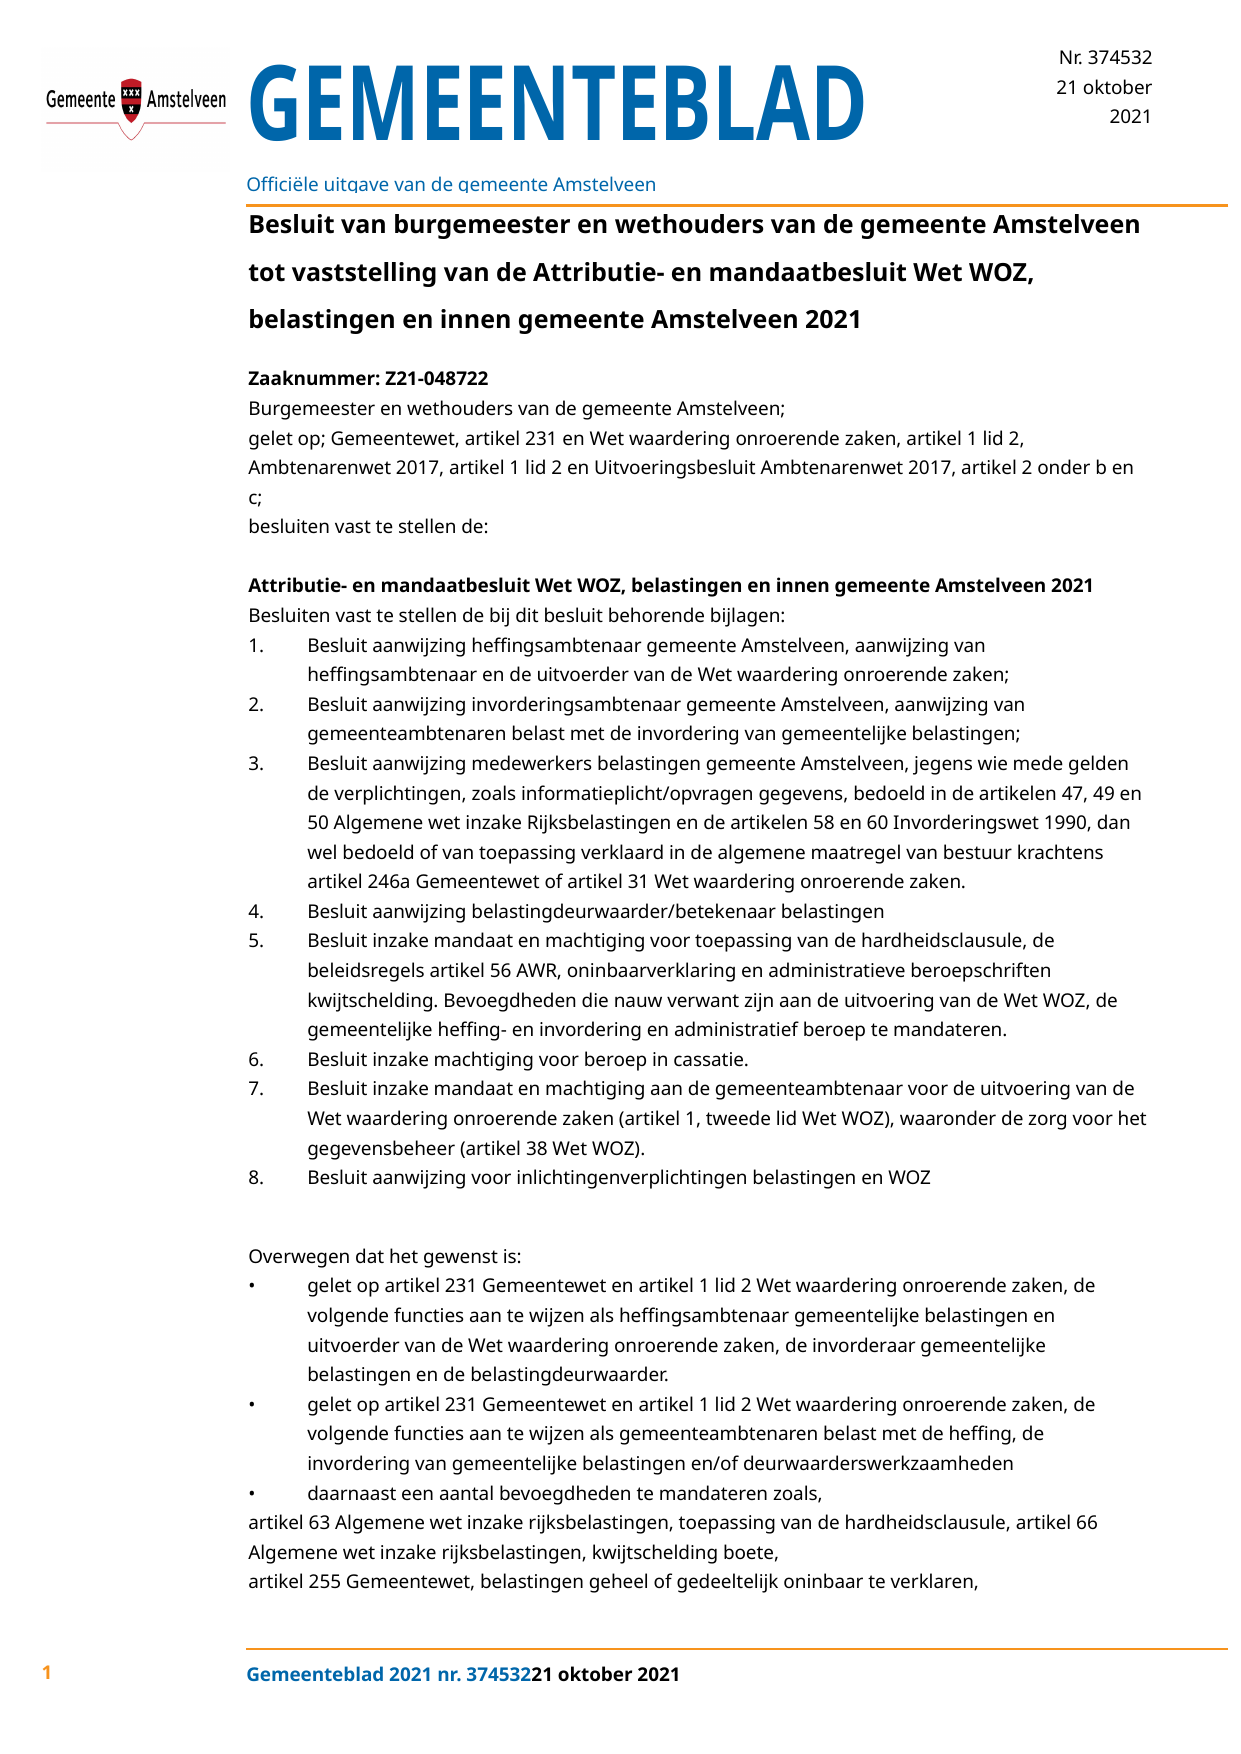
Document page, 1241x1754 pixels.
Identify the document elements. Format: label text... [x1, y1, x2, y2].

text Besluit van burgemeester en wethouders van de gemeente Amstelveen tot vaststelling van de Attributie- en mandaatbesluit Wet WOZ, belastingen en innen gemeente Amstelveen 2021 [248, 207, 1152, 336]
text Attributie- en mandaatbesluit Wet WOZ, belastingen en innen gemeente Amstelveen 2021 [248, 573, 1152, 598]
picture [41, 47, 231, 172]
list gelet op artikel 231 Gemeentewet en artikel 1 lid 2 Wet waardering onroerende zaken, de volgende functies aan te wijzen als gemeenteambtenaren belast met de heffing, de invordering van gemeentelijke belastingen en/of deurwaarderswerkzaamheden [248, 1391, 1152, 1476]
list daarnaast een aantal bevoegdheden te mandateren zoals, [248, 1480, 1152, 1506]
text Zaaknummer: Z21-048722 [248, 366, 1152, 391]
text artikel 255 Gemeentewet, belastingen geheel of gedeeltelijk oninbaar te verklaren, [248, 1568, 1152, 1594]
list Besluit aanwijzing medewerkers belastingen gemeente Amstelveen, jegens wie mede gelden de verplichtingen, zoals informatieplicht/opvragen gegevens, bedoeld in de artikelen 47, 49 en 50 Algemene wet inzake Rijksbelastingen en de artikelen 58 en 60 Invorderingswet 1990, dan wel bedoeld of van toepassing verklaard in de algemene maatregel van bestuur krachtens artikel 246a Gemeentewet of artikel 31 Wet waardering onroerende zaken. [248, 750, 1152, 894]
list Besluit aanwijzing belastingdeurwaarder/betekenaar belastingen [248, 898, 1152, 924]
list gelet op artikel 231 Gemeentewet en artikel 1 lid 2 Wet waardering onroerende zaken, de volgende functies aan te wijzen als heffingsambtenaar gemeentelijke belastingen en uitvoerder van de Wet waardering onroerende zaken, de invorderaar gemeentelijke belastingen en de belastingdeurwaarder. [248, 1273, 1152, 1387]
list Besluit aanwijzing voor inlichtingenverplichtingen belastingen en WOZ [248, 1164, 1152, 1190]
list Besluit aanwijzing invorderingsambtenaar gemeente Amstelveen, aanwijzing van gemeenteambtenaren belast met de invordering van gemeentelijke belastingen; [248, 691, 1152, 746]
list Besluit aanwijzing heffingsambtenaar gemeente Amstelveen, aanwijzing van heffingsambtenaar en de uitvoerder van de Wet waardering onroerende zaken; [248, 632, 1152, 687]
list Besluit inzake mandaat en machtiging voor toepassing van de hardheidsclausule, de beleidsregels artikel 56 AWR, oninbaarverklaring en administratieve beroepschriften kwijtschelding. Bevoegdheden die nauw verwant zijn aan de uitvoering van de Wet WOZ, de gemeentelijke heffing- en invordering en administratief beroep te mandateren. [248, 928, 1152, 1042]
text artikel 63 Algemene wet inzake rijksbelastingen, toepassing van de hardheidsclausule, artikel 66 Algemene wet inzake rijksbelastingen, kwijtschelding boete, [248, 1509, 1152, 1565]
text Ambtenarenwet 2017, artikel 1 lid 2 en Uitvoeringsbesluit Ambtenarenwet 2017, artikel 2 onder b en c; [248, 454, 1152, 509]
text besluiten vast te stellen de: [248, 513, 1152, 539]
list Besluit inzake machtiging voor beroep in cassatie. [248, 1046, 1152, 1072]
text Burgemeester en wethouders van de gemeente Amstelveen; [248, 395, 1152, 421]
text gelet op; Gemeentewet, artikel 231 en Wet waardering onroerende zaken, artikel 1 lid 2, [248, 425, 1152, 450]
text Overwegen dat het gewenst is: [248, 1243, 1152, 1269]
list Besluit inzake mandaat en machtiging aan de gemeenteambtenaar voor de uitvoering van de Wet waardering onroerende zaken (artikel 1, tweede lid Wet WOZ), waaronder de zorg voor het gegevensbeheer (artikel 38 Wet WOZ). [248, 1076, 1152, 1160]
text Besluiten vast te stellen de bij dit besluit behorende bijlagen: [248, 602, 1152, 628]
